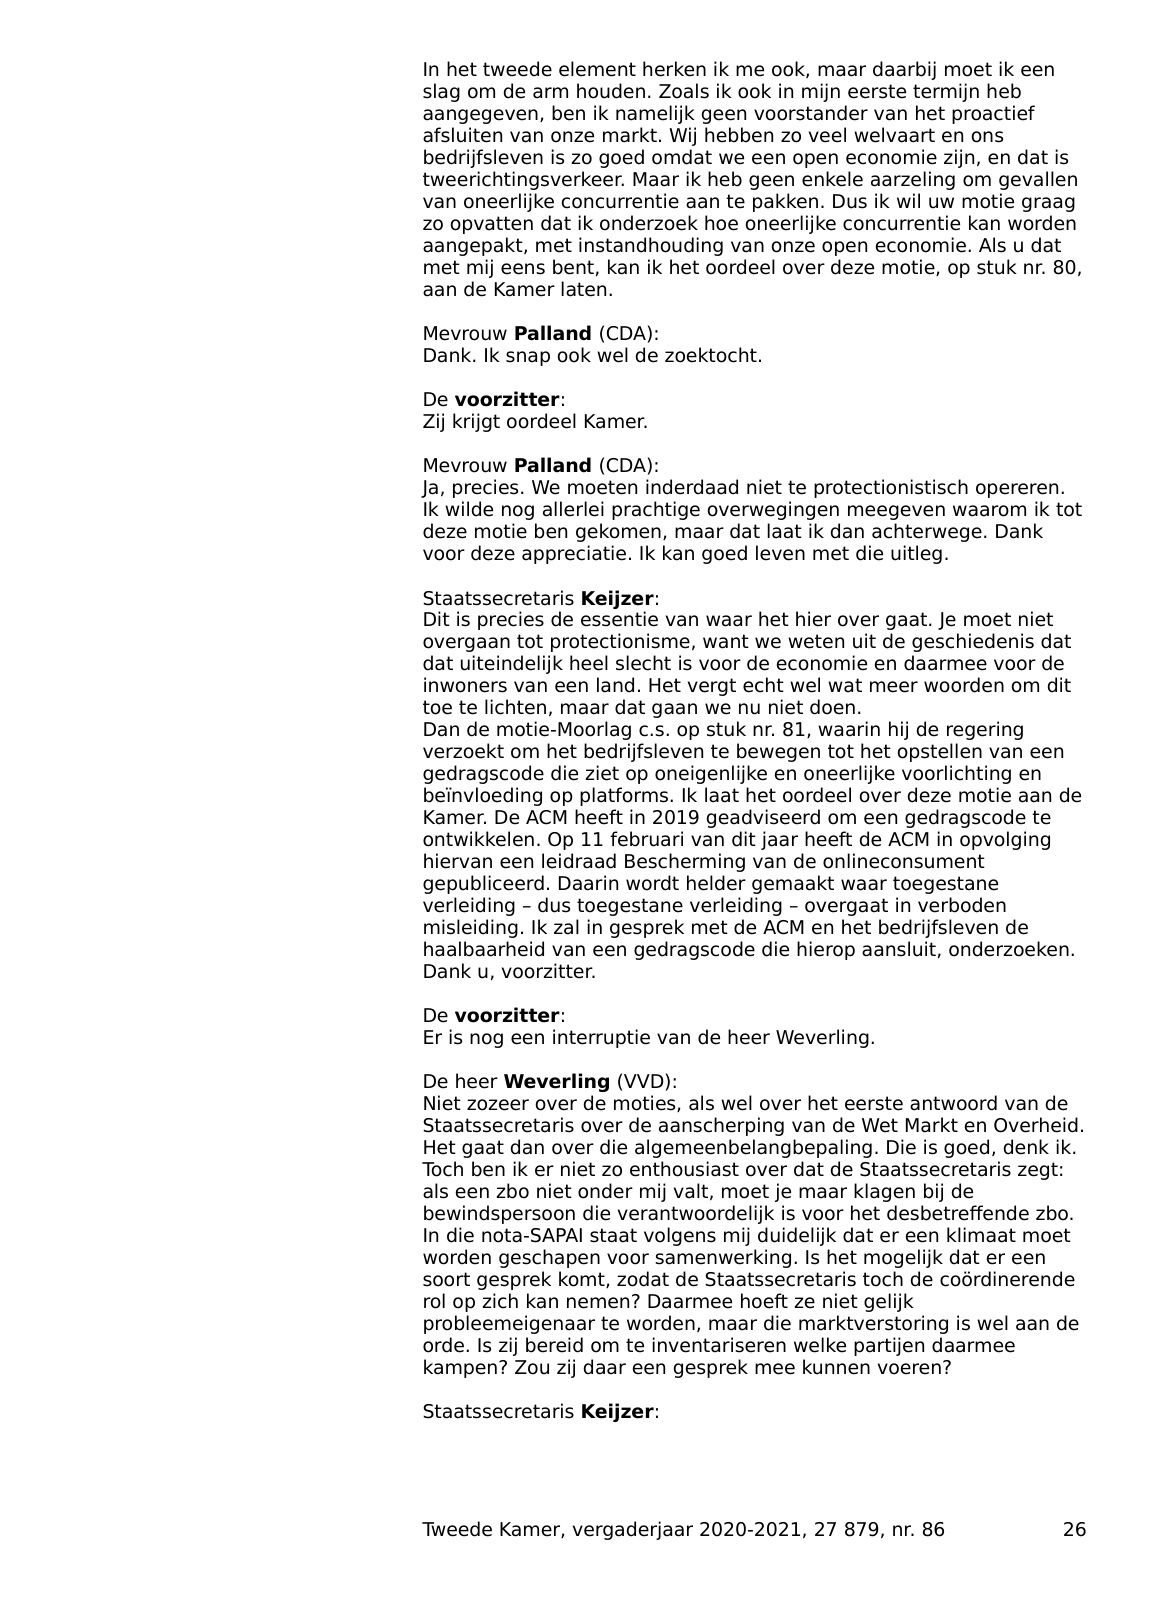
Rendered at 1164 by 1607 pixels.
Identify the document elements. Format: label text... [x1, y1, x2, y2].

text Mevrouw Palland (CDA): [422, 455, 1087, 477]
text Dank. Ik snap ook wel de zoektocht. [422, 345, 1087, 367]
text Ja, precies. We moeten inderdaad niet te protectionistisch opereren. Ik wilde nog allerlei prachtige overwegingen meegeven waarom ik tot deze motie ben gekomen, maar dat laat ik dan achterwege. Dank voor deze appreciatie. Ik kan goed leven met die uitleg. [422, 477, 1087, 565]
text Zij krijgt oordeel Kamer. [422, 411, 1087, 433]
text In het tweede element herken ik me ook, maar daarbij moet ik een slag om de arm houden. Zoals ik ook in mijn eerste termijn heb aangegeven, ben ik namelijk geen voorstander van het proactief afsluiten van onze markt. Wij hebben zo veel welvaart en ons bedrijfsleven is zo goed omdat we een open economie zijn, en dat is tweerichtingsverkeer. Maar ik heb geen enkele aarzeling om gevallen van oneerlijke concurrentie aan te pakken. Dus ik wil uw motie graag zo opvatten dat ik onderzoek hoe oneerlijke concurrentie kan worden aangepakt, met instandhouding van onze open economie. Als u dat met mij eens bent, kan ik het oordeel over deze motie, op stuk nr. 80, aan de Kamer laten. [422, 59, 1087, 301]
text Er is nog een interruptie van de heer Weverling. [422, 1027, 1087, 1049]
text Dit is precies de essentie van waar het hier over gaat. Je moet niet overgaan tot protectionisme, want we weten uit de geschiedenis dat dat uiteindelijk heel slecht is voor de economie en daarmee voor de inwoners van een land. Het vergt echt wel wat meer woorden om dit toe te lichten, maar dat gaan we nu niet doen. [422, 609, 1087, 719]
text De heer Weverling (VVD): [422, 1071, 1087, 1093]
text Mevrouw Palland (CDA): [422, 323, 1087, 345]
text Staatssecretaris Keijzer: [422, 587, 1087, 609]
text De voorzitter: [422, 389, 1087, 411]
text Niet zozeer over de moties, als wel over het eerste antwoord van de Staatssecretaris over de aanscherping van de Wet Markt en Overheid. Het gaat dan over die algemeenbelangbepaling. Die is goed, denk ik. Toch ben ik er niet zo enthousiast over dat de Staatssecretaris zegt: als een zbo niet onder mij valt, moet je maar klagen bij de bewindspersoon die verantwoordelijk is voor het desbetreffende zbo. In die nota-SAPAI staat volgens mij duidelijk dat er een klimaat moet worden geschapen voor samenwerking. Is het mogelijk dat er een soort gesprek komt, zodat de Staatssecretaris toch de coördinerende rol op zich kan nemen? Daarmee hoeft ze niet gelijk probleemeigenaar te worden, maar die marktverstoring is wel aan de orde. Is zij bereid om te inventariseren welke partijen daarmee kampen? Zou zij daar een gesprek mee kunnen voeren? [422, 1093, 1087, 1379]
text Staatssecretaris Keijzer: [422, 1401, 1087, 1423]
text Dan de motie-Moorlag c.s. op stuk nr. 81, waarin hij de regering verzoekt om het bedrijfsleven te bewegen tot het opstellen van een gedragscode die ziet op oneigenlijke en oneerlijke voorlichting en beïnvloeding op platforms. Ik laat het oordeel over deze motie aan de Kamer. De ACM heeft in 2019 geadviseerd om een gedragscode te ontwikkelen. Op 11 februari van dit jaar heeft de ACM in opvolging hiervan een leidraad Bescherming van de onlineconsument gepubliceerd. Daarin wordt helder gemaakt waar toegestane verleiding – dus toegestane verleiding – overgaat in verboden misleiding. Ik zal in gesprek met de ACM en het bedrijfsleven de haalbaarheid van een gedragscode die hierop aansluit, onderzoeken. [422, 719, 1087, 961]
text De voorzitter: [422, 1005, 1087, 1027]
text Dank u, voorzitter. [422, 961, 1087, 983]
